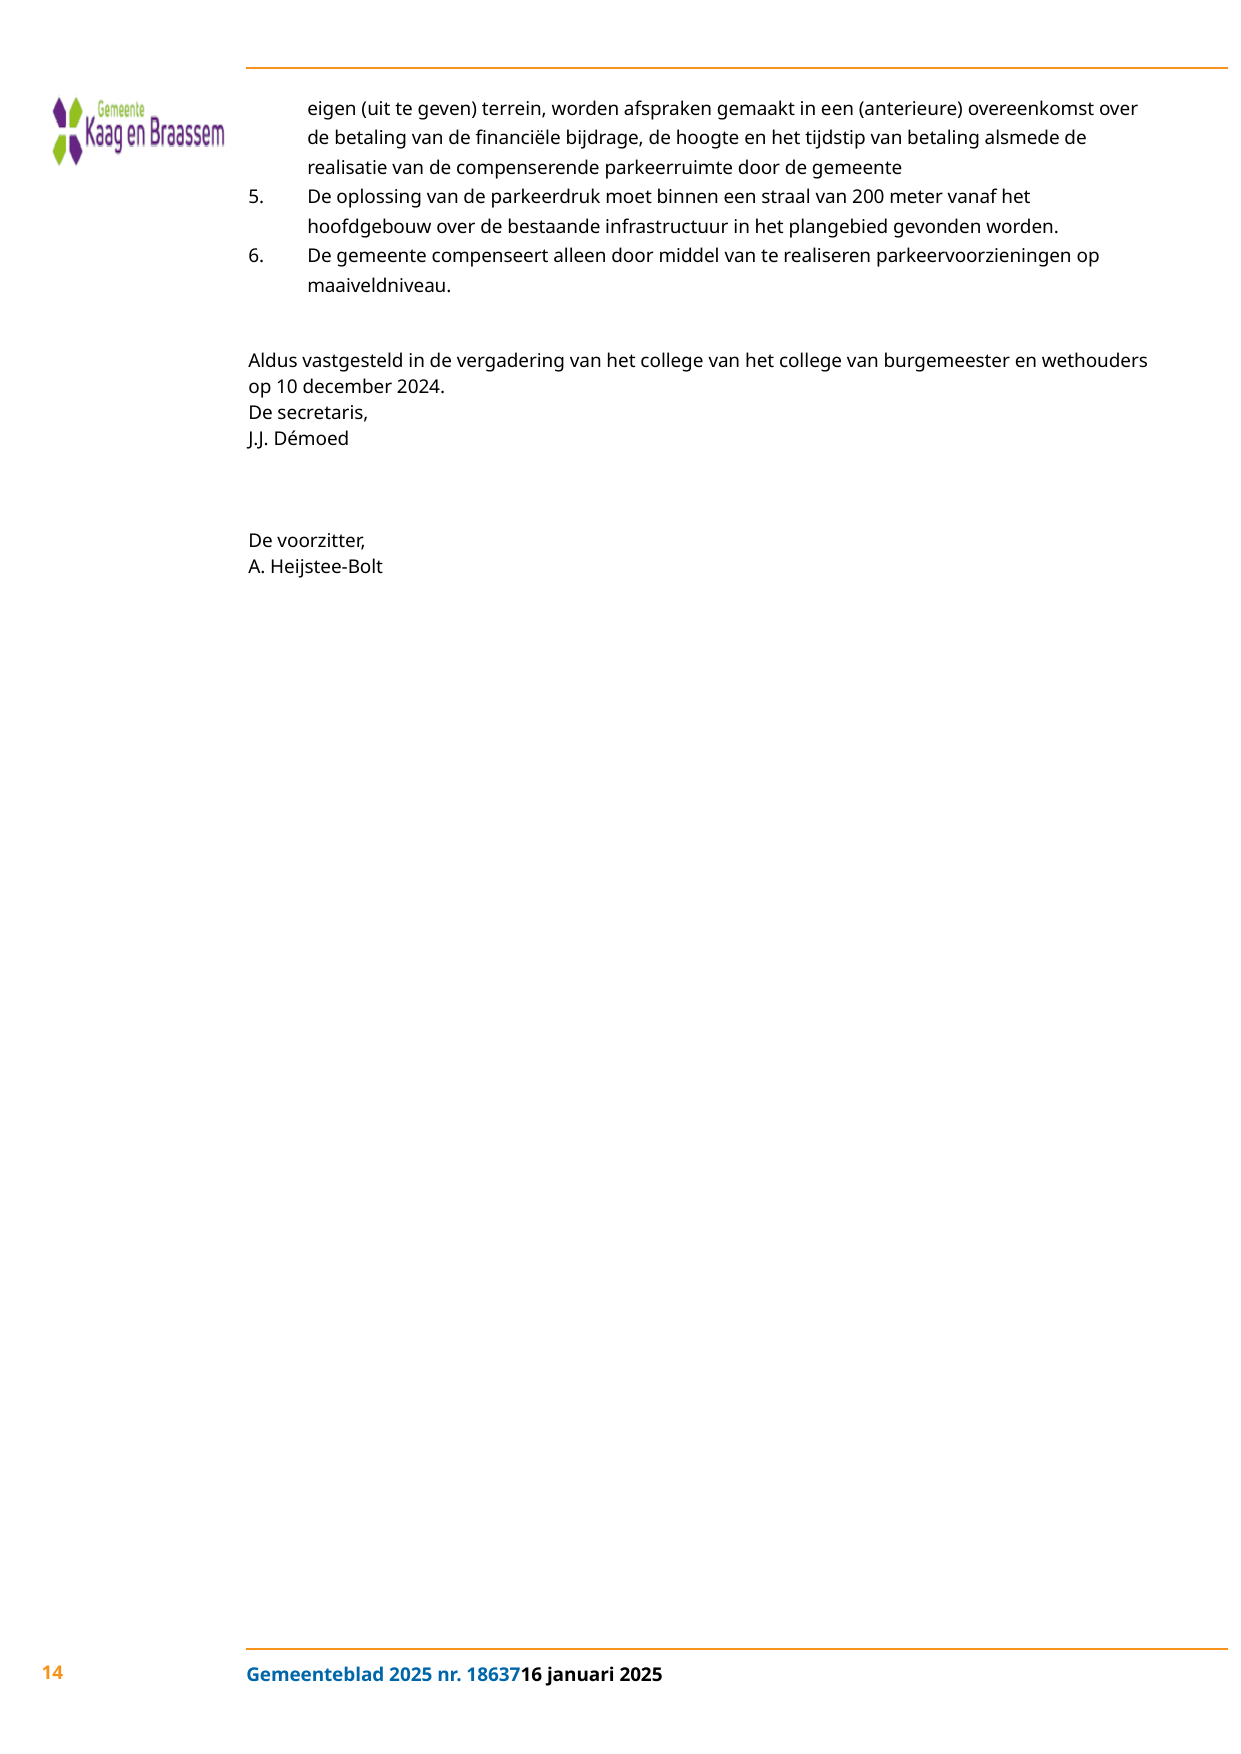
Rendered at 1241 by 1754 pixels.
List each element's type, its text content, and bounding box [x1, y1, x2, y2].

list De oplossing van de parkeerdruk moet binnen een straal van 200 meter vanaf het hoofdgebouw over de bestaande infrastructuur in het plangebied gevonden worden. [248, 183, 1152, 239]
list eigen (uit te geven) terrein, worden afspraken gemaakt in een (anterieure) overeenkomst over de betaling van de financiële bijdrage, de hoogte en het tijdstip van betaling alsmede de realisatie van de compenserende parkeerruimte door de gemeente [248, 95, 1152, 180]
text Aldus vastgesteld in de vergadering van het college van het college van burgemeester en wethouders op 10 december 2024. [248, 347, 1152, 399]
list De gemeente compenseert alleen door middel van te realiseren parkeervoorzieningen op maaiveldniveau. [248, 243, 1152, 298]
text J.J. Démoed [248, 425, 1152, 450]
text De secretaris, [248, 399, 1152, 425]
text A. Heijstee-Bolt [248, 553, 1152, 579]
picture [41, 47, 231, 172]
text De voorzitter, [248, 528, 1152, 553]
